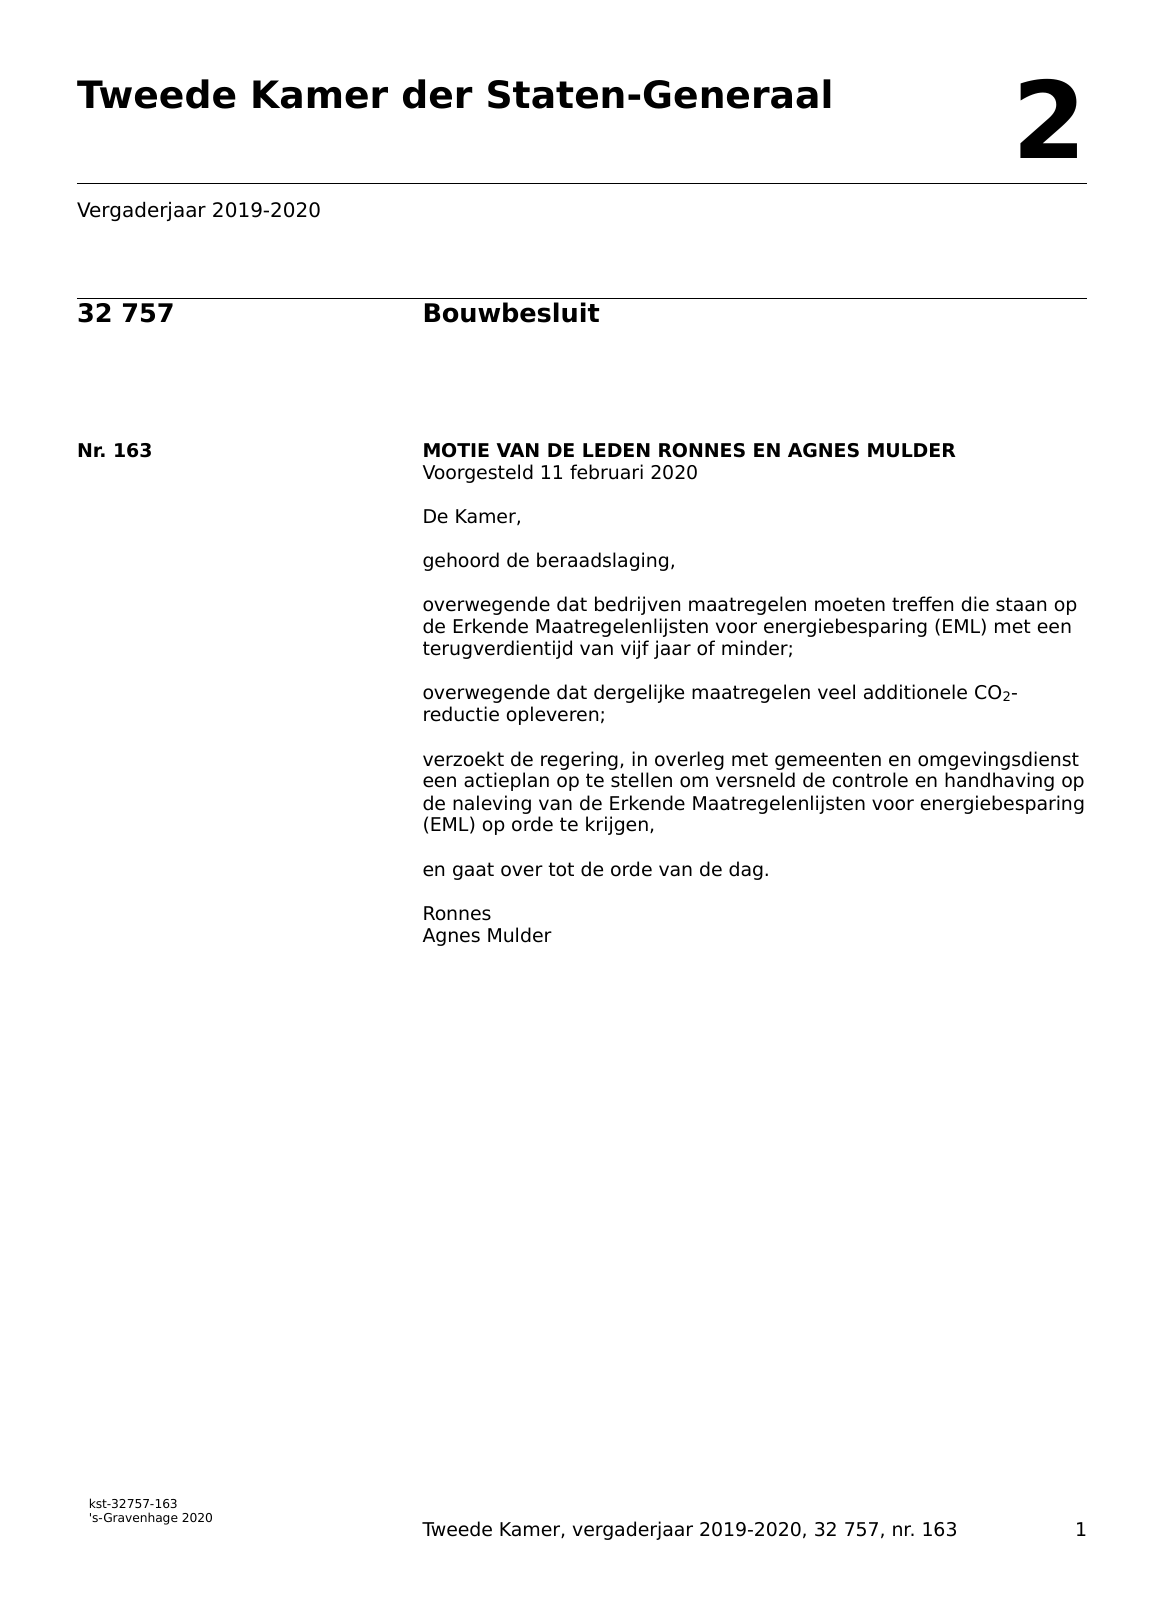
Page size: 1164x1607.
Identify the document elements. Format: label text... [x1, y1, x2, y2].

text De Kamer, [422, 506, 1087, 528]
text Agnes Mulder [422, 925, 1087, 947]
text verzoekt de regering, in overleg met gemeenten en omgevingsdienst een actieplan op te stellen om versneld de controle en handhaving op de naleving van de Erkende Maatregelenlijsten voor energiebesparing (EML) op orde te krijgen, [422, 748, 1087, 836]
table_header 2 [886, 59, 1087, 183]
table_header Tweede Kamer der Staten-Generaal [77, 59, 886, 183]
text en gaat over tot de orde van de dag. [422, 858, 1087, 881]
text kst-32757-163 [88, 1497, 323, 1511]
subtitle Nr. 163 MOTIE VAN DE LEDEN RONNES EN AGNES MULDER [77, 440, 1087, 462]
text 's-Gravenhage 2020 [88, 1511, 323, 1525]
table_cell Vergaderjaar 2019-2020 [77, 184, 1087, 298]
text Voorgesteld 11 februari 2020 [422, 462, 1087, 484]
text overwegende dat dergelijke maatregelen veel additionele CO2-reductie opleveren; [422, 682, 1087, 726]
text gehoord de beraadslaging, [422, 550, 1087, 572]
text overwegende dat bedrijven maatregelen moeten treffen die staan op de Erkende Maatregelenlijsten voor energiebesparing (EML) met een terugverdientijd van vijf jaar of minder; [422, 594, 1087, 660]
text Ronnes [422, 903, 1087, 925]
subtitle 32 757 Bouwbesluit [77, 299, 1087, 329]
